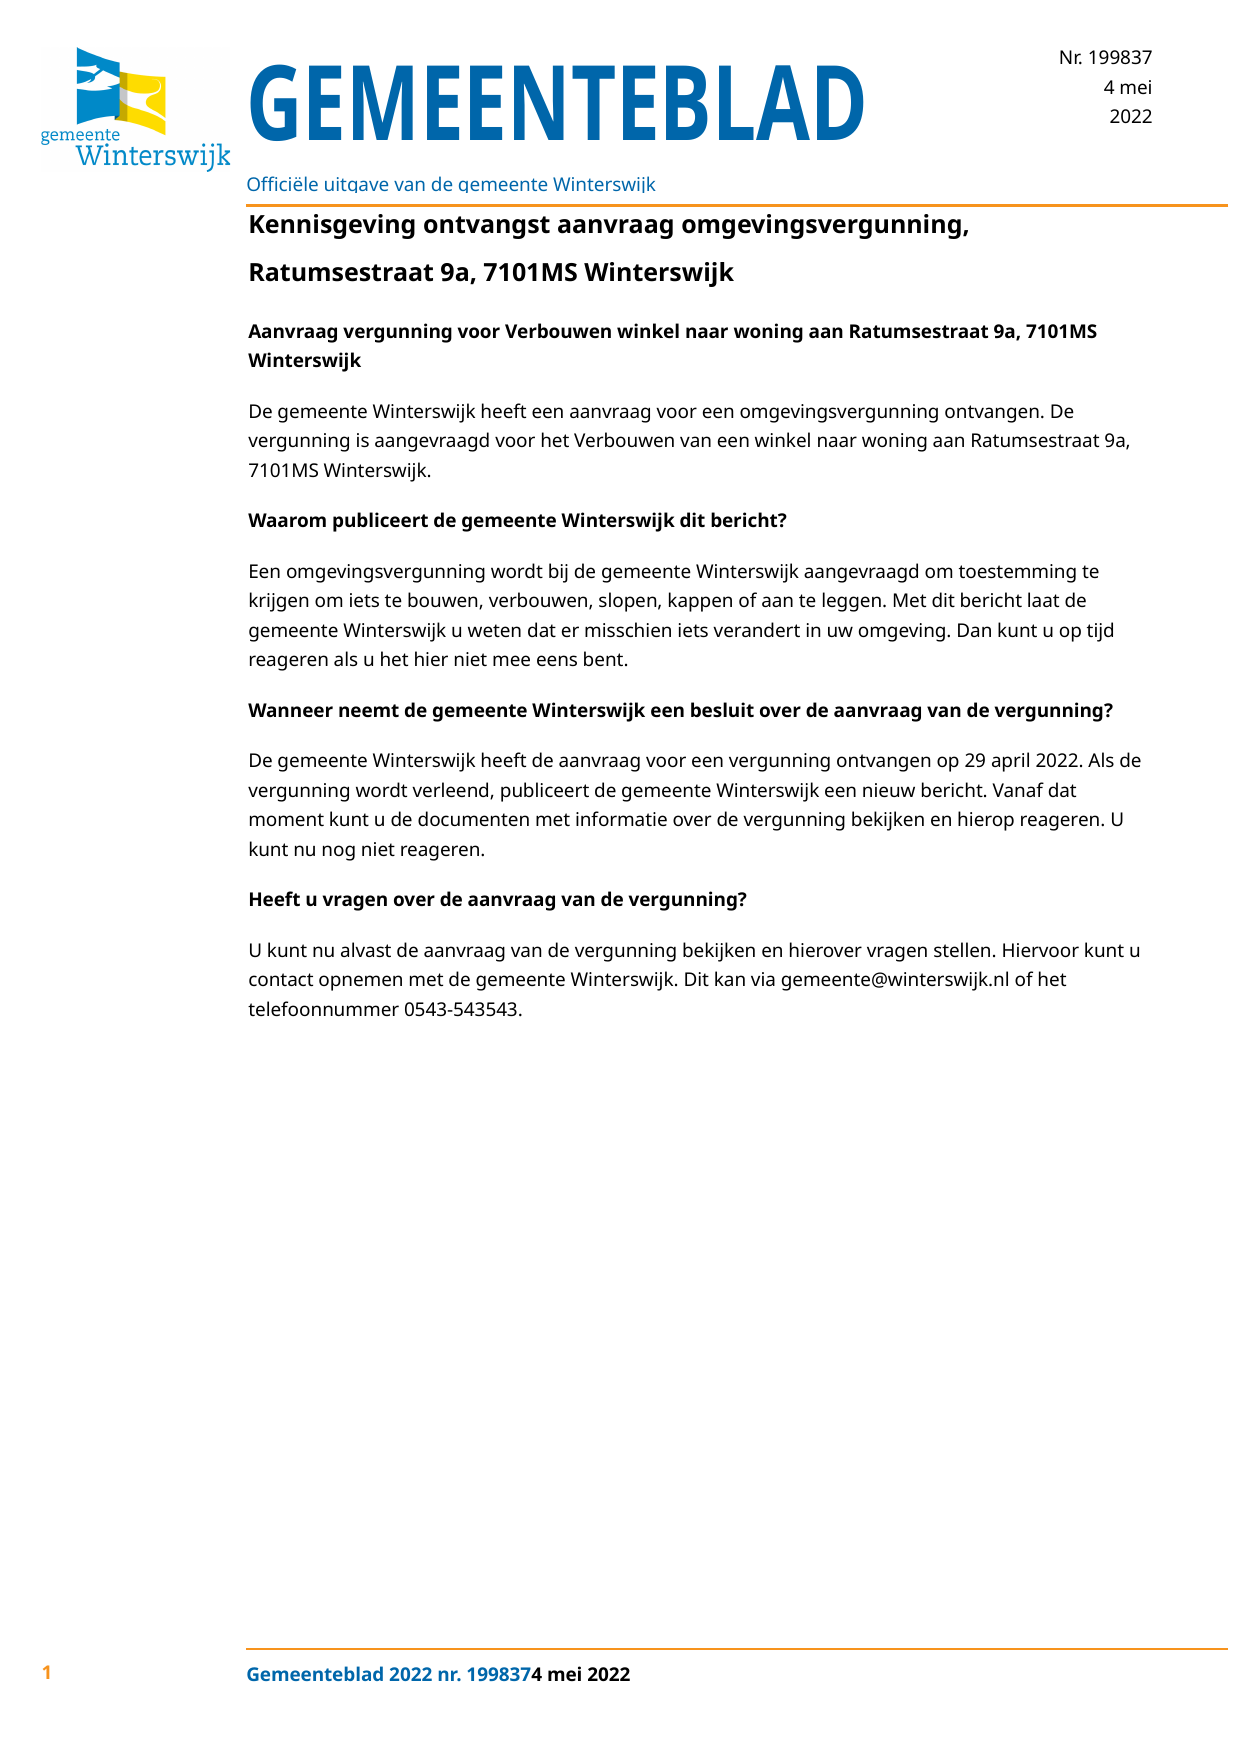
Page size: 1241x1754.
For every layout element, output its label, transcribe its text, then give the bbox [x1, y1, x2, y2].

picture [225, 153, 231, 162]
text De gemeente Winterswijk heeft de aanvraag voor een vergunning ontvangen op 29 april 2022. Als de vergunning wordt verleend, publiceert de gemeente Winterswijk een nieuw bericht. Vanaf dat moment kunt u de documenten met informatie over de vergunning bekijken en hierop reageren. U kunt nu nog niet reageren. [248, 747, 1152, 862]
text Kennisgeving ontvangst aanvraag omgevingsvergunning, Ratumsestraat 9a, 7101MS Winterswijk [248, 207, 1152, 288]
text Heeft u vragen over de aanvraag van de vergunning? [248, 887, 1152, 912]
text Een omgevingsvergunning wordt bij de gemeente Winterswijk aangevraagd om toestemming te krijgen om iets te bouwen, verbouwen, slopen, kappen of aan te leggen. Met dit bericht laat de gemeente Winterswijk u weten dat er misschien iets verandert in uw omgeving. Dan kunt u op tijd reageren als u het hier niet mee eens bent. [248, 558, 1152, 672]
text Wanneer neemt de gemeente Winterswijk een besluit over de aanvraag van de vergunning? [248, 697, 1152, 723]
text Waarom publiceert de gemeente Winterswijk dit bericht? [248, 507, 1152, 533]
text Aanvraag vergunning voor Verbouwen winkel naar woning aan Ratumsestraat 9a, 7101MS Winterswijk [248, 318, 1152, 373]
text De gemeente Winterswijk heeft een aanvraag voor een omgevingsvergunning ontvangen. De vergunning is aangevraagd voor het Verbouwen van een winkel naar woning aan Ratumsestraat 9a, 7101MS Winterswijk. [248, 398, 1152, 483]
text U kunt nu alvast de aanvraag van de vergunning bekijken en hierover vragen stellen. Hiervoor kunt u contact opnemen met de gemeente Winterswijk. Dit kan via gemeente@winterswijk.nl of het telefoonnummer 0543-543543. [248, 937, 1152, 1022]
picture [41, 47, 231, 172]
